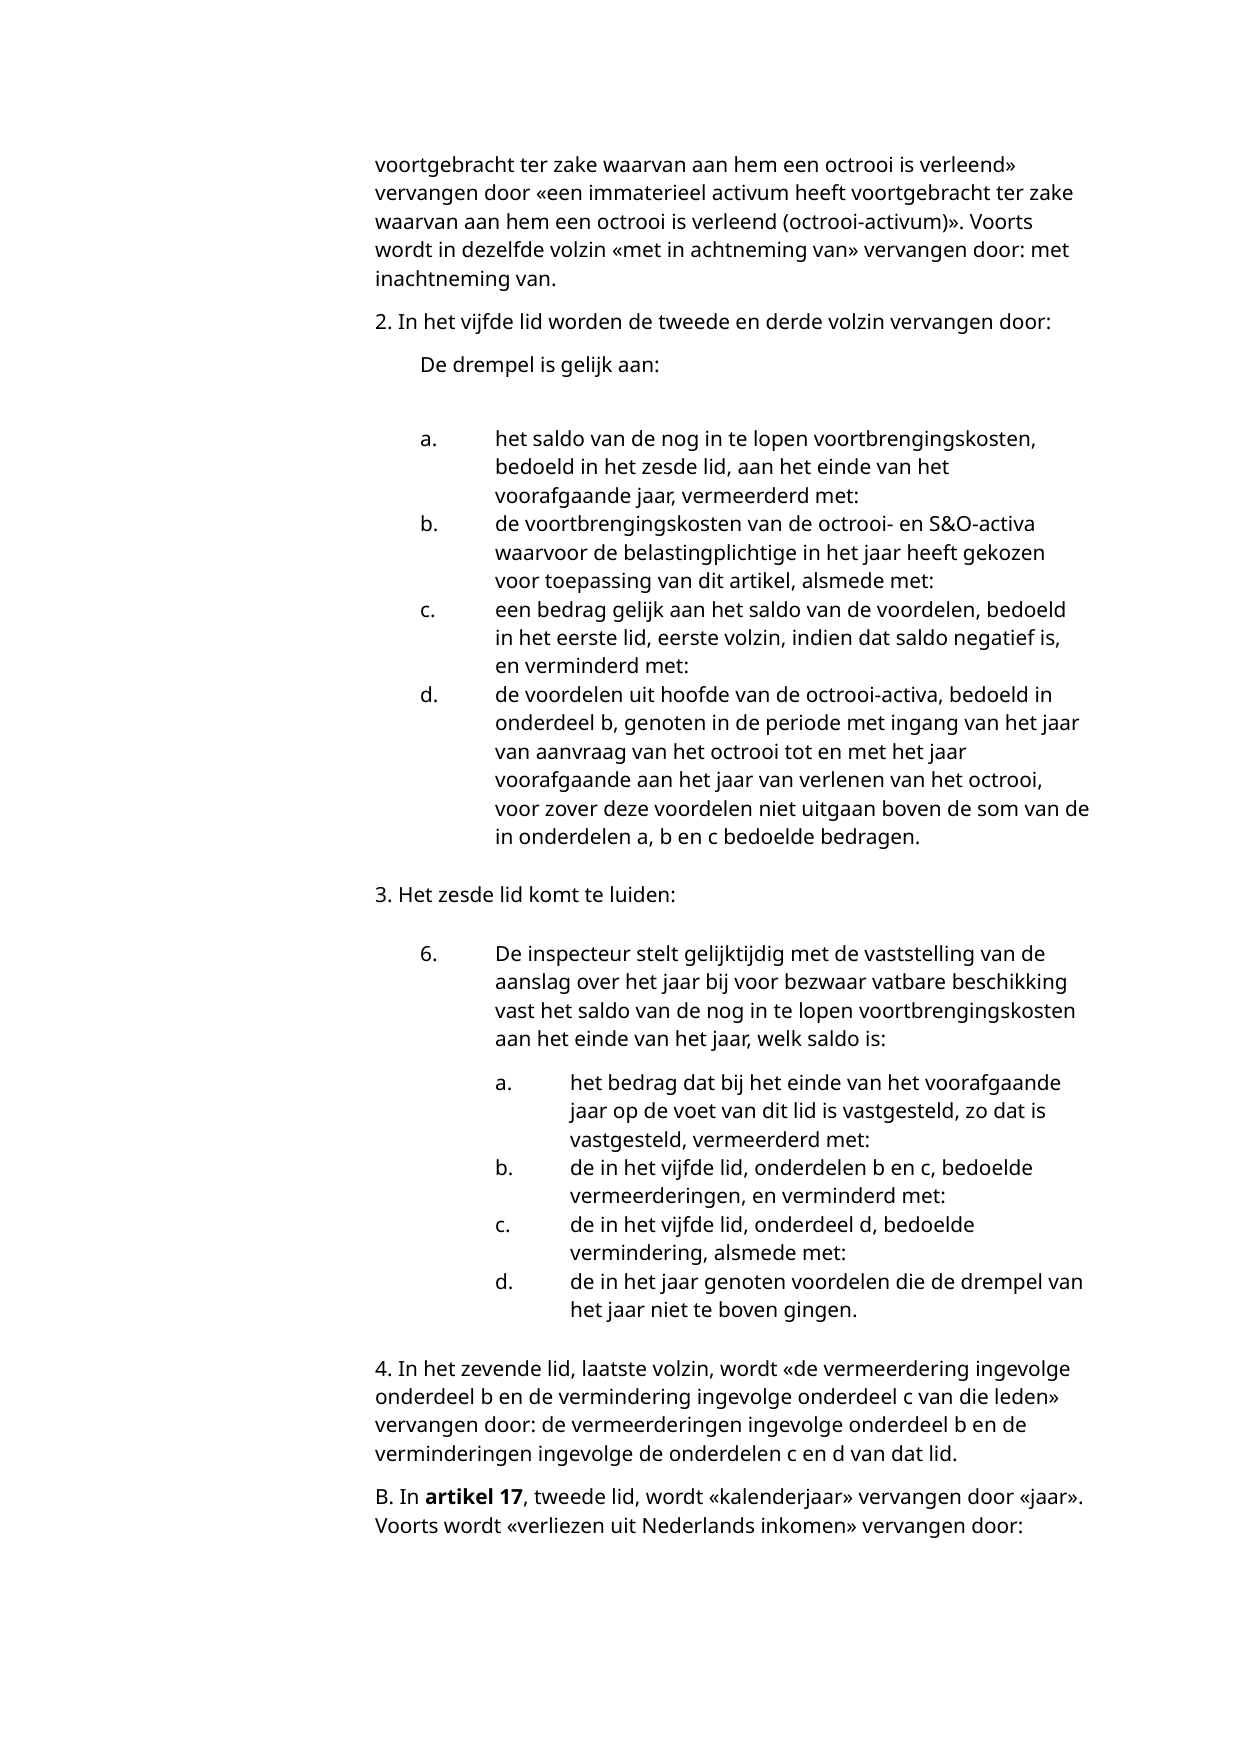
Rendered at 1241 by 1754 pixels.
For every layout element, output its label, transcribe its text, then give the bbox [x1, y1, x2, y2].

list het bedrag dat bij het einde van het voorafgaande jaar op de voet van dit lid is vastgesteld, zo dat is vastgesteld, vermeerderd met: [495, 1068, 1090, 1153]
list de in het vijfde lid, onderdelen b en c, bedoelde vermeerderingen, en verminderd met: [495, 1153, 1090, 1210]
list de in het jaar genoten voordelen die de drempel van het jaar niet te boven gingen. [495, 1267, 1090, 1324]
text De drempel is gelijk aan: [420, 351, 1090, 379]
text B. In artikel 17, tweede lid, wordt «kalenderjaar» vervangen door «jaar». Voorts wordt «verliezen uit Nederlands inkomen» vervangen door: [375, 1482, 1090, 1539]
list het saldo van de nog in te lopen voortbrengingskosten, bedoeld in het zesde lid, aan het einde van het voorafgaande jaar, vermeerderd met: [420, 424, 1090, 509]
text 3. Het zesde lid komt te luiden: [375, 881, 1090, 909]
list de in het vijfde lid, onderdeel d, bedoelde vermindering, alsmede met: [495, 1210, 1090, 1267]
list de voortbrengingskosten van de octrooi- en S&O-activa waarvoor de belastingplichtige in het jaar heeft gekozen voor toepassing van dit artikel, alsmede met: [420, 509, 1090, 595]
list de voordelen uit hoofde van de octrooi-activa, bedoeld in onderdeel b, genoten in de periode met ingang van het jaar van aanvraag van het octrooi tot en met het jaar voorafgaande aan het jaar van verlenen van het octrooi, voor zover deze voordelen niet uitgaan boven de som van de in onderdelen a, b en c bedoelde bedragen. [420, 680, 1090, 851]
list De inspecteur stelt gelijktijdig met de vaststelling van de aanslag over het jaar bij voor bezwaar vatbare beschikking vast het saldo van de nog in te lopen voortbrengingskosten aan het einde van het jaar, welk saldo is: [420, 939, 1090, 1053]
list een bedrag gelijk aan het saldo van de voordelen, bedoeld in het eerste lid, eerste volzin, indien dat saldo negatief is, en verminderd met: [420, 595, 1090, 680]
text 2. In het vijfde lid worden de tweede en derde volzin vervangen door: [375, 307, 1090, 336]
text 4. In het zevende lid, laatste volzin, wordt «de vermeerdering ingevolge onderdeel b en de vermindering ingevolge onderdeel c van die leden» vervangen door: de vermeerderingen ingevolge onderdeel b en de verminderingen ingevolge de onderdelen c en d van dat lid. [375, 1354, 1090, 1467]
text voortgebracht ter zake waarvan aan hem een octrooi is verleend» vervangen door «een immaterieel activum heeft voortgebracht ter zake waarvan aan hem een octrooi is verleend (octrooi-activum)». Voorts wordt in dezelfde volzin «met in achtneming van» vervangen door: met inachtneming van. [375, 150, 1090, 292]
